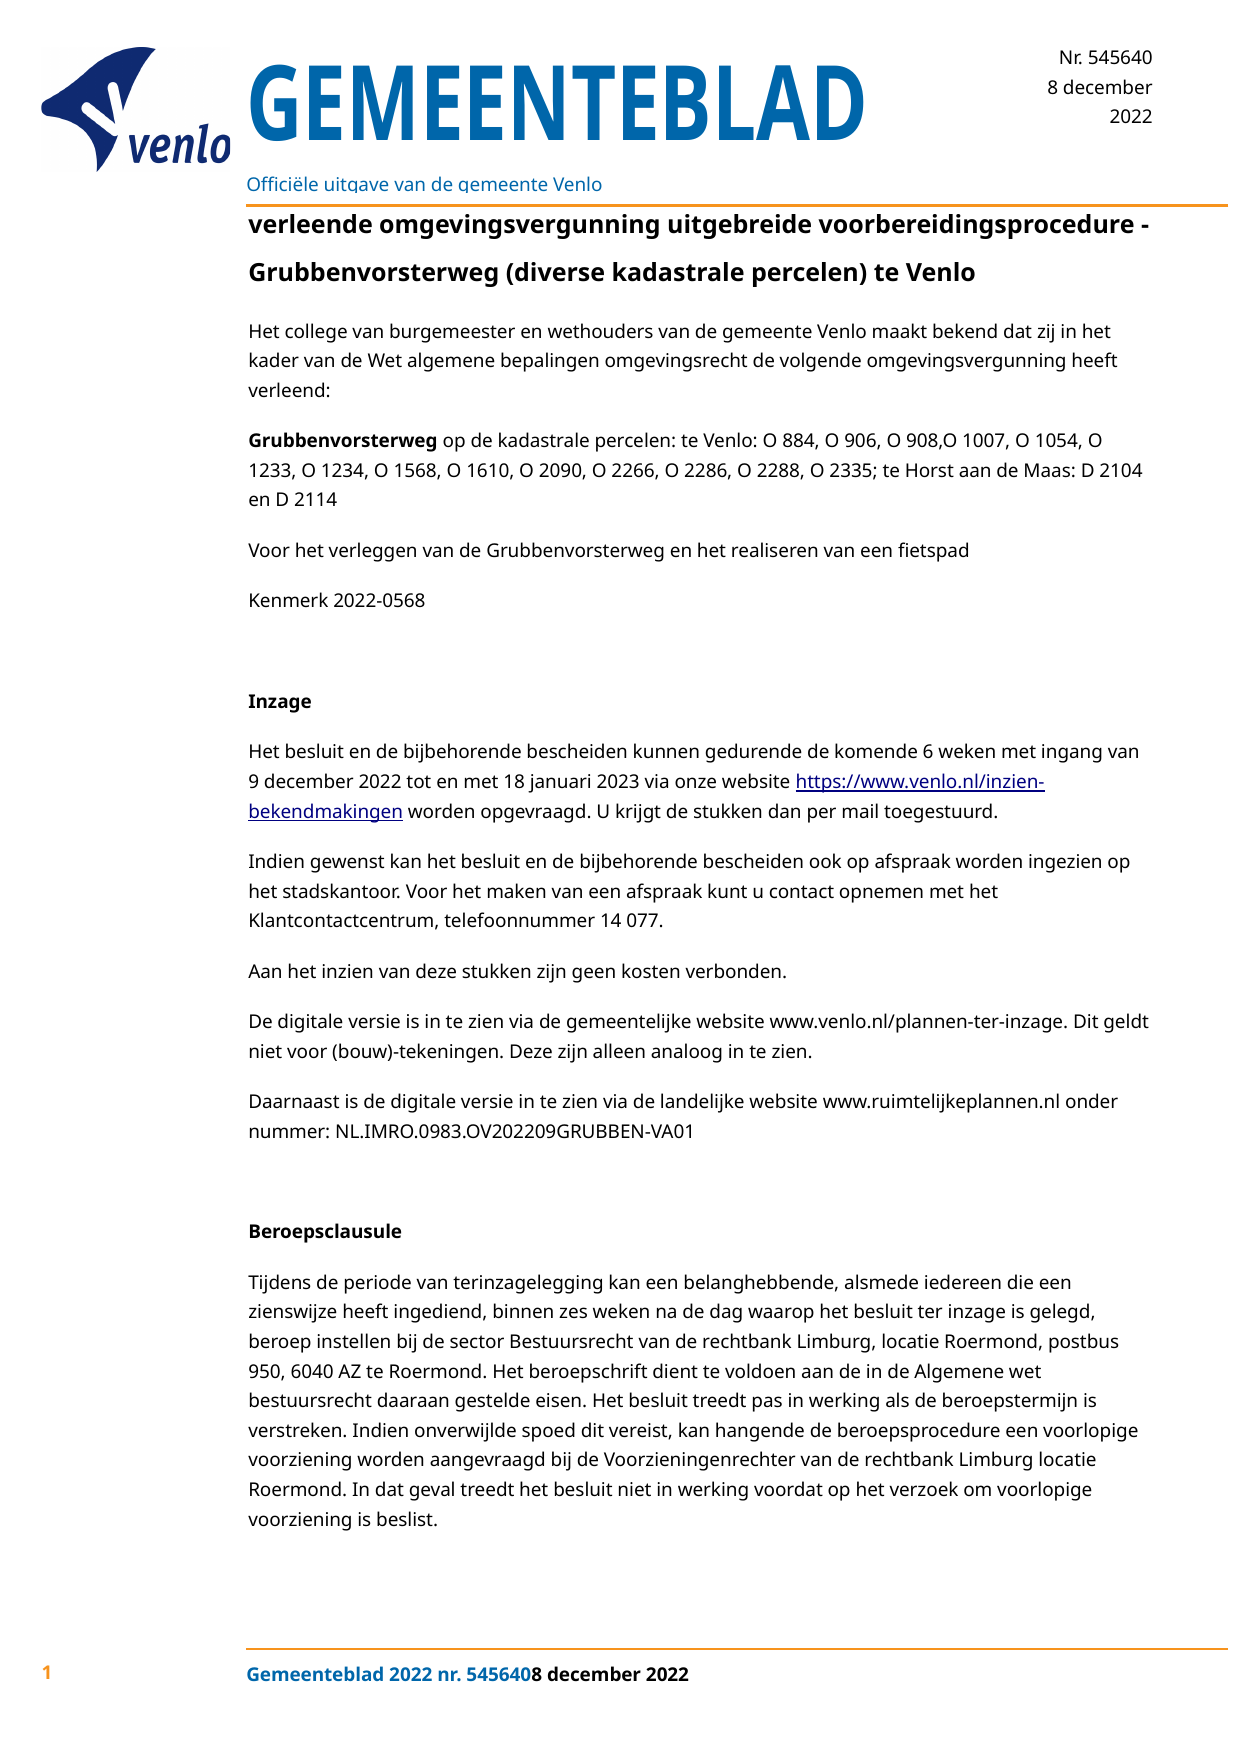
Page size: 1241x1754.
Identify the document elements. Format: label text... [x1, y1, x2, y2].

text Het besluit en de bijbehorende bescheiden kunnen gedurende de komende 6 weken met ingang van 9 december 2022 tot en met 18 januari 2023 via onze website https://www.venlo.nl/inzien-bekendmakingen worden opgevraagd. U krijgt de stukken dan per mail toegestuurd. [248, 739, 1152, 824]
text Daarnaast is de digitale versie in te zien via de landelijke website www.ruimtelijkeplannen.nl onder nummer: NL.IMRO.0983.OV202209GRUBBEN-VA01 [248, 1088, 1152, 1144]
text Indien gewenst kan het besluit en de bijbehorende bescheiden ook op afspraak worden ingezien op het stadskantoor. Voor het maken van een afspraak kunt u contact opnemen met het Klantcontactcentrum, telefoonnummer 14 077. [248, 848, 1152, 933]
text Het college van burgemeester en wethouders van de gemeente Venlo maakt bekend dat zij in het kader van de Wet algemene bepalingen omgevingsrecht de volgende omgevingsvergunning heeft verleend: [248, 318, 1152, 403]
text Grubbenvorsterweg op de kadastrale percelen: te Venlo: O 884, O 906, O 908,O 1007, O 1054, O 1233, O 1234, O 1568, O 1610, O 2090, O 2266, O 2286, O 2288, O 2335; te Horst aan de Maas: D 2104 en D 2114 [248, 427, 1152, 512]
text Tijdens de periode van terinzagelegging kan een belanghebbende, alsmede iedereen die een zienswijze heeft ingediend, binnen zes weken na de dag waarop het besluit ter inzage is gelegd, beroep instellen bij de sector Bestuursrecht van de rechtbank Limburg, locatie Roermond, postbus 950, 6040 AZ te Roermond. Het beroepschrift dient te voldoen aan de in de Algemene wet bestuursrecht daaraan gestelde eisen. Het besluit treedt pas in werking als de beroepstermijn is verstreken. Indien onverwijlde spoed dit vereist, kan hangende de beroepsprocedure een voorlopige voorziening worden aangevraagd bij de Voorzieningenrechter van de rechtbank Limburg locatie Roermond. In dat geval treedt het besluit niet in werking voordat op het verzoek om voorlopige voorziening is beslist. [248, 1269, 1152, 1532]
picture [41, 47, 231, 172]
text Inzage [248, 688, 1152, 714]
text verleende omgevingsvergunning uitgebreide voorbereidingsprocedure - Grubbenvorsterweg (diverse kadastrale percelen) te Venlo [248, 207, 1152, 288]
text Voor het verleggen van de Grubbenvorsterweg en het realiseren van een fietspad [248, 537, 1152, 563]
text Kenmerk 2022-0568 [248, 587, 1152, 613]
text Aan het inzien van deze stukken zijn geen kosten verbonden. [248, 958, 1152, 984]
text De digitale versie is in te zien via de gemeentelijke website www.venlo.nl/plannen-ter-inzage. Dit geldt niet voor (bouw)-tekeningen. Deze zijn alleen analoog in te zien. [248, 1008, 1152, 1064]
text Beroepsclausule [248, 1219, 1152, 1244]
